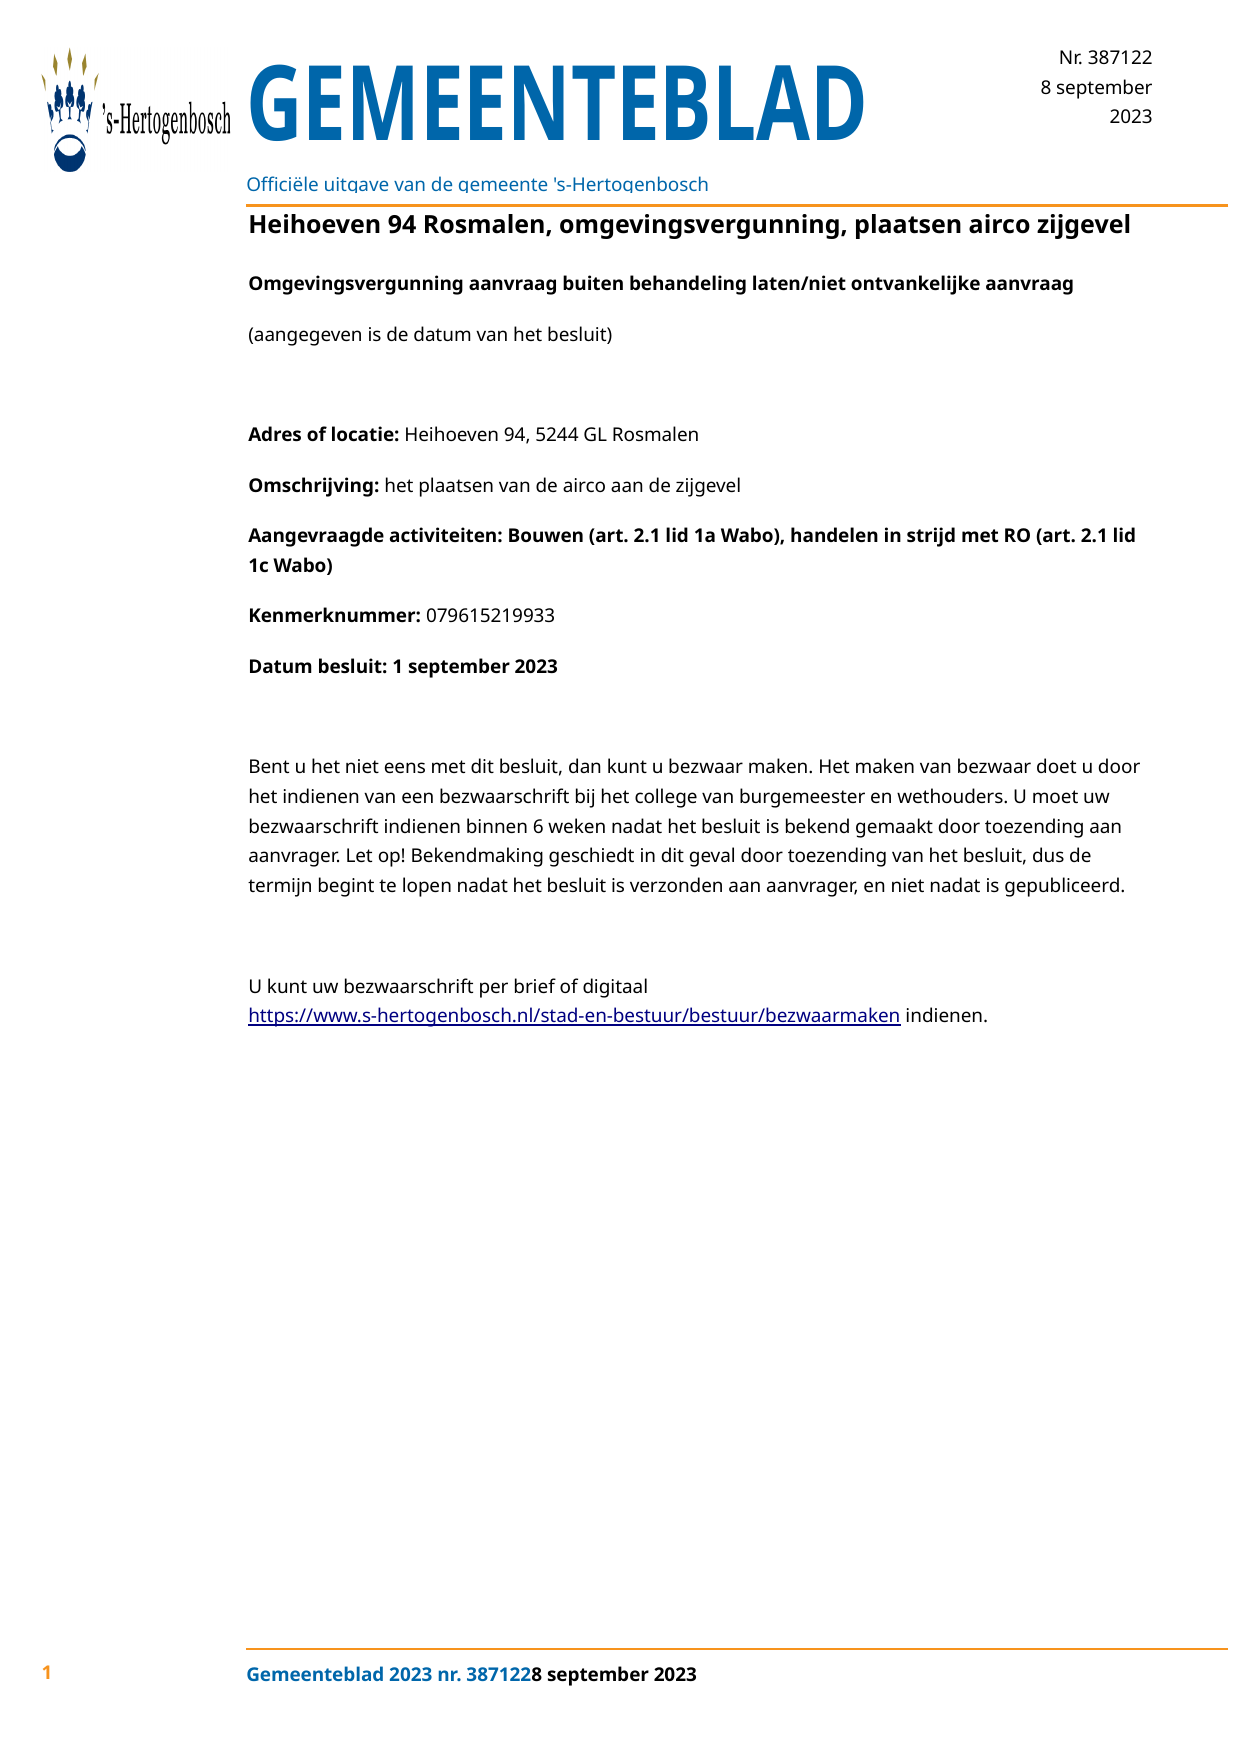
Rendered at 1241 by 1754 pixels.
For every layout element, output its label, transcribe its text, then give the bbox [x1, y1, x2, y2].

text Datum besluit: 1 september 2023 [248, 653, 1152, 678]
picture [41, 47, 231, 172]
text Omgevingsvergunning aanvraag buiten behandeling laten/niet ontvankelijke aanvraag [248, 270, 1152, 296]
text Bent u het niet eens met dit besluit, dan kunt u bezwaar maken. Het maken van bezwaar doet u door het indienen van een bezwaarschrift bij het college van burgemeester en wethouders. U moet uw bezwaarschrift indienen binnen 6 weken nadat het besluit is bekend gemaakt door toezending aan aanvrager. Let op! Bekendmaking geschiedt in dit geval door toezending van het besluit, dus de termijn begint te lopen nadat het besluit is verzonden aan aanvrager, en niet nadat is gepubliceerd. [248, 754, 1152, 898]
text Kenmerknummer: 079615219933 [248, 602, 1152, 628]
text (aangegeven is de datum van het besluit) [248, 321, 1152, 346]
text Omschrijving: het plaatsen van de airco aan de zijgevel [248, 472, 1152, 498]
text Heihoeven 94 Rosmalen, omgevingsvergunning, plaatsen airco zijgevel [248, 207, 1152, 241]
text Adres of locatie: Heihoeven 94, 5244 GL Rosmalen [248, 422, 1152, 447]
text U kunt uw bezwaarschrift per brief of digitaal https://www.s-hertogenbosch.nl/stad-en-bestuur/bestuur/bezwaarmaken indienen. [248, 973, 1152, 1028]
text Aangevraagde activiteiten: Bouwen (art. 2.1 lid 1a Wabo), handelen in strijd met RO (art. 2.1 lid 1c Wabo) [248, 522, 1152, 578]
